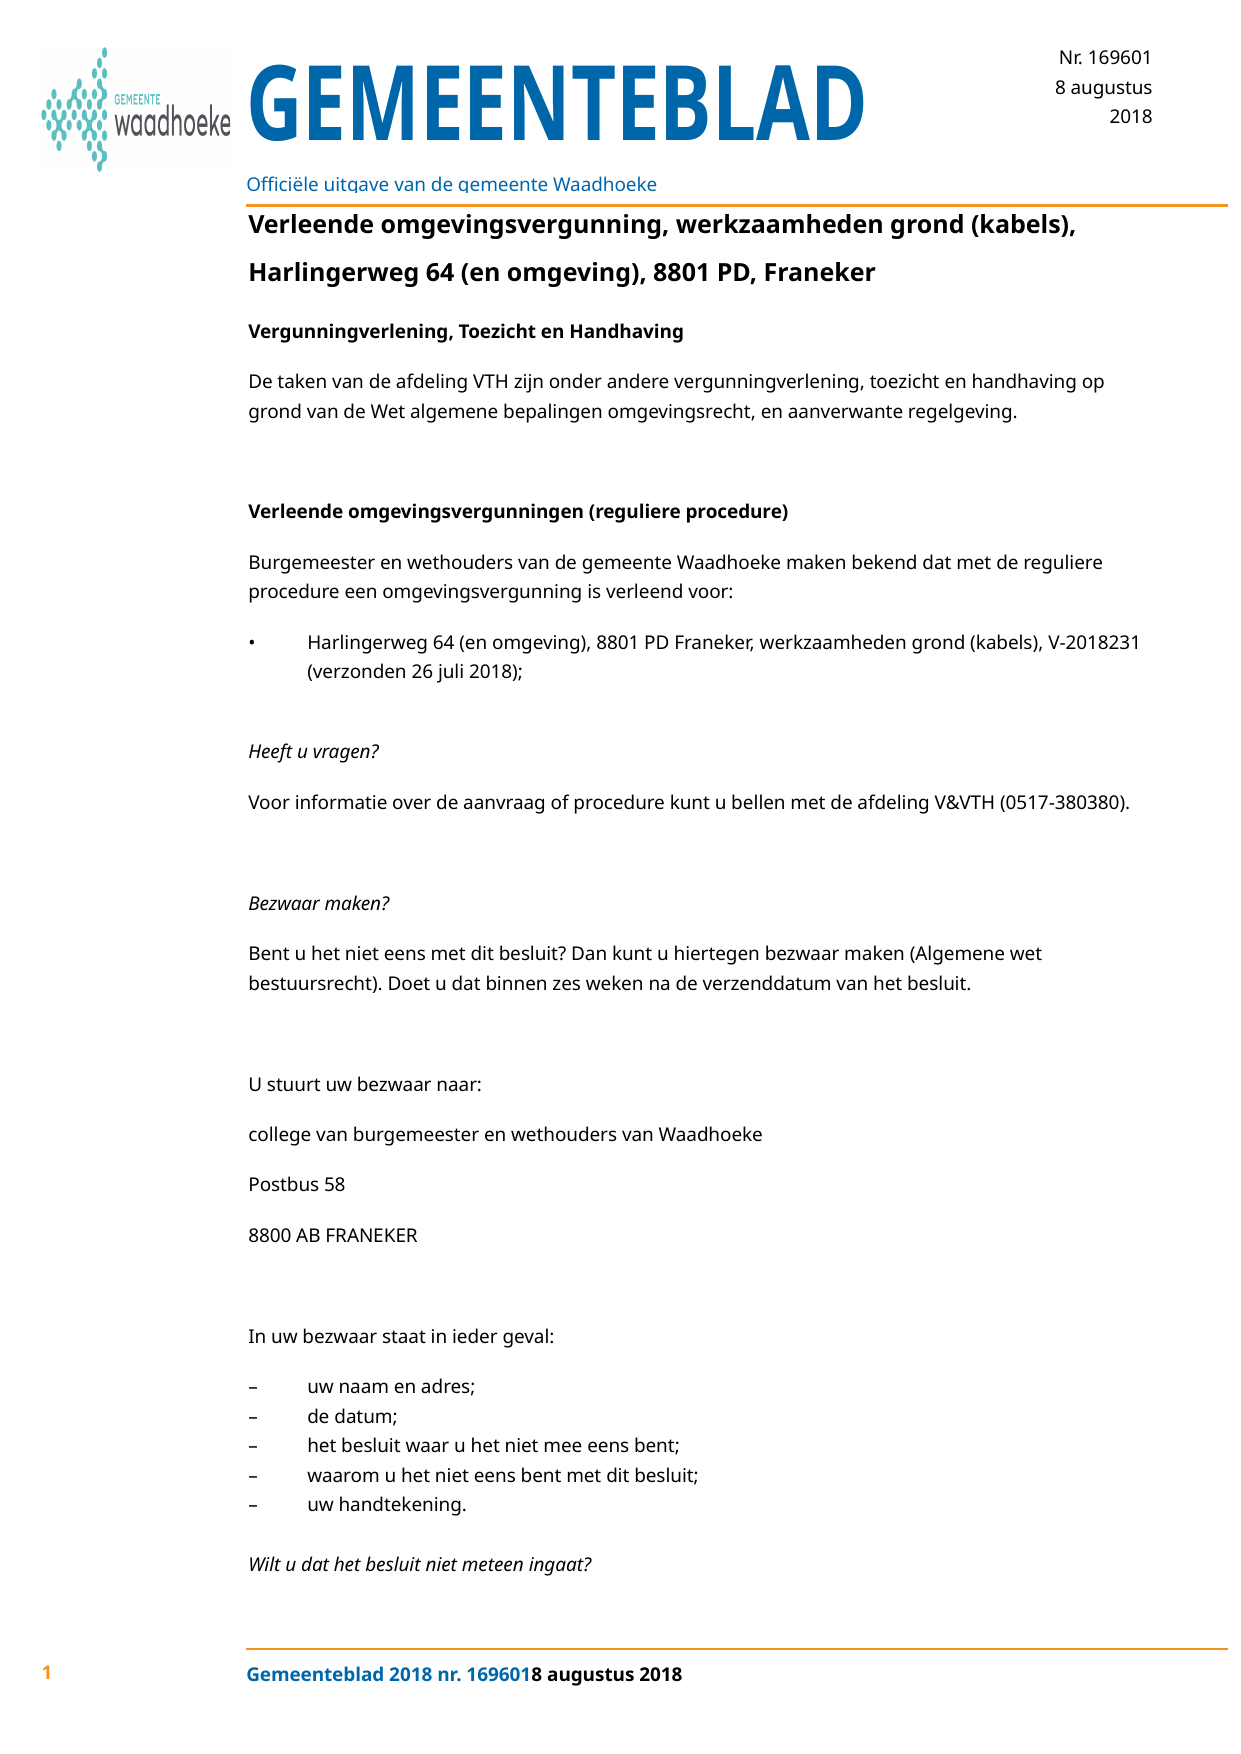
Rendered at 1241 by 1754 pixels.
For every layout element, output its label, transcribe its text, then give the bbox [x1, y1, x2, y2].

text Verleende omgevingsvergunning, werkzaamheden grond (kabels), Harlingerweg 64 (en omgeving), 8801 PD, Franeker [248, 207, 1152, 288]
list uw naam en adres; [248, 1373, 1152, 1399]
text 8800 AB FRANEKER [248, 1222, 1152, 1248]
list Harlingerweg 64 (en omgeving), 8801 PD Franeker, werkzaamheden grond (kabels), V-2018231 (verzonden 26 juli 2018); [248, 629, 1152, 684]
text Bezwaar maken? [248, 890, 1152, 916]
list waarom u het niet eens bent met dit besluit; [248, 1462, 1152, 1488]
text U stuurt uw bezwaar naar: [248, 1071, 1152, 1097]
picture [41, 47, 231, 172]
text Burgemeester en wethouders van de gemeente Waadhoeke maken bekend dat met de reguliere procedure een omgevingsvergunning is verleend voor: [248, 549, 1152, 604]
text college van burgemeester en wethouders van Waadhoeke [248, 1121, 1152, 1147]
text Postbus 58 [248, 1172, 1152, 1197]
text Bent u het niet eens met dit besluit? Dan kunt u hiertegen bezwaar maken (Algemene wet bestuursrecht). Doet u dat binnen zes weken na de verzenddatum van het besluit. [248, 940, 1152, 996]
text De taken van de afdeling VTH zijn onder andere vergunningverlening, toezicht en handhaving op grond van de Wet algemene bepalingen omgevingsrecht, en aanverwante regelgeving. [248, 368, 1152, 424]
list de datum; [248, 1403, 1152, 1429]
list het besluit waar u het niet mee eens bent; [248, 1432, 1152, 1458]
list uw handtekening. [248, 1492, 1152, 1517]
text Wilt u dat het besluit niet meteen ingaat? [248, 1551, 1152, 1577]
text Voor informatie over de aanvraag of procedure kunt u bellen met de afdeling V&VTH (0517-380380). [248, 789, 1152, 815]
text Verleende omgevingsvergunningen (reguliere procedure) [248, 499, 1152, 524]
text Heeft u vragen? [248, 739, 1152, 764]
text In uw bezwaar staat in ieder geval: [248, 1323, 1152, 1349]
text Vergunningverlening, Toezicht en Handhaving [248, 318, 1152, 344]
